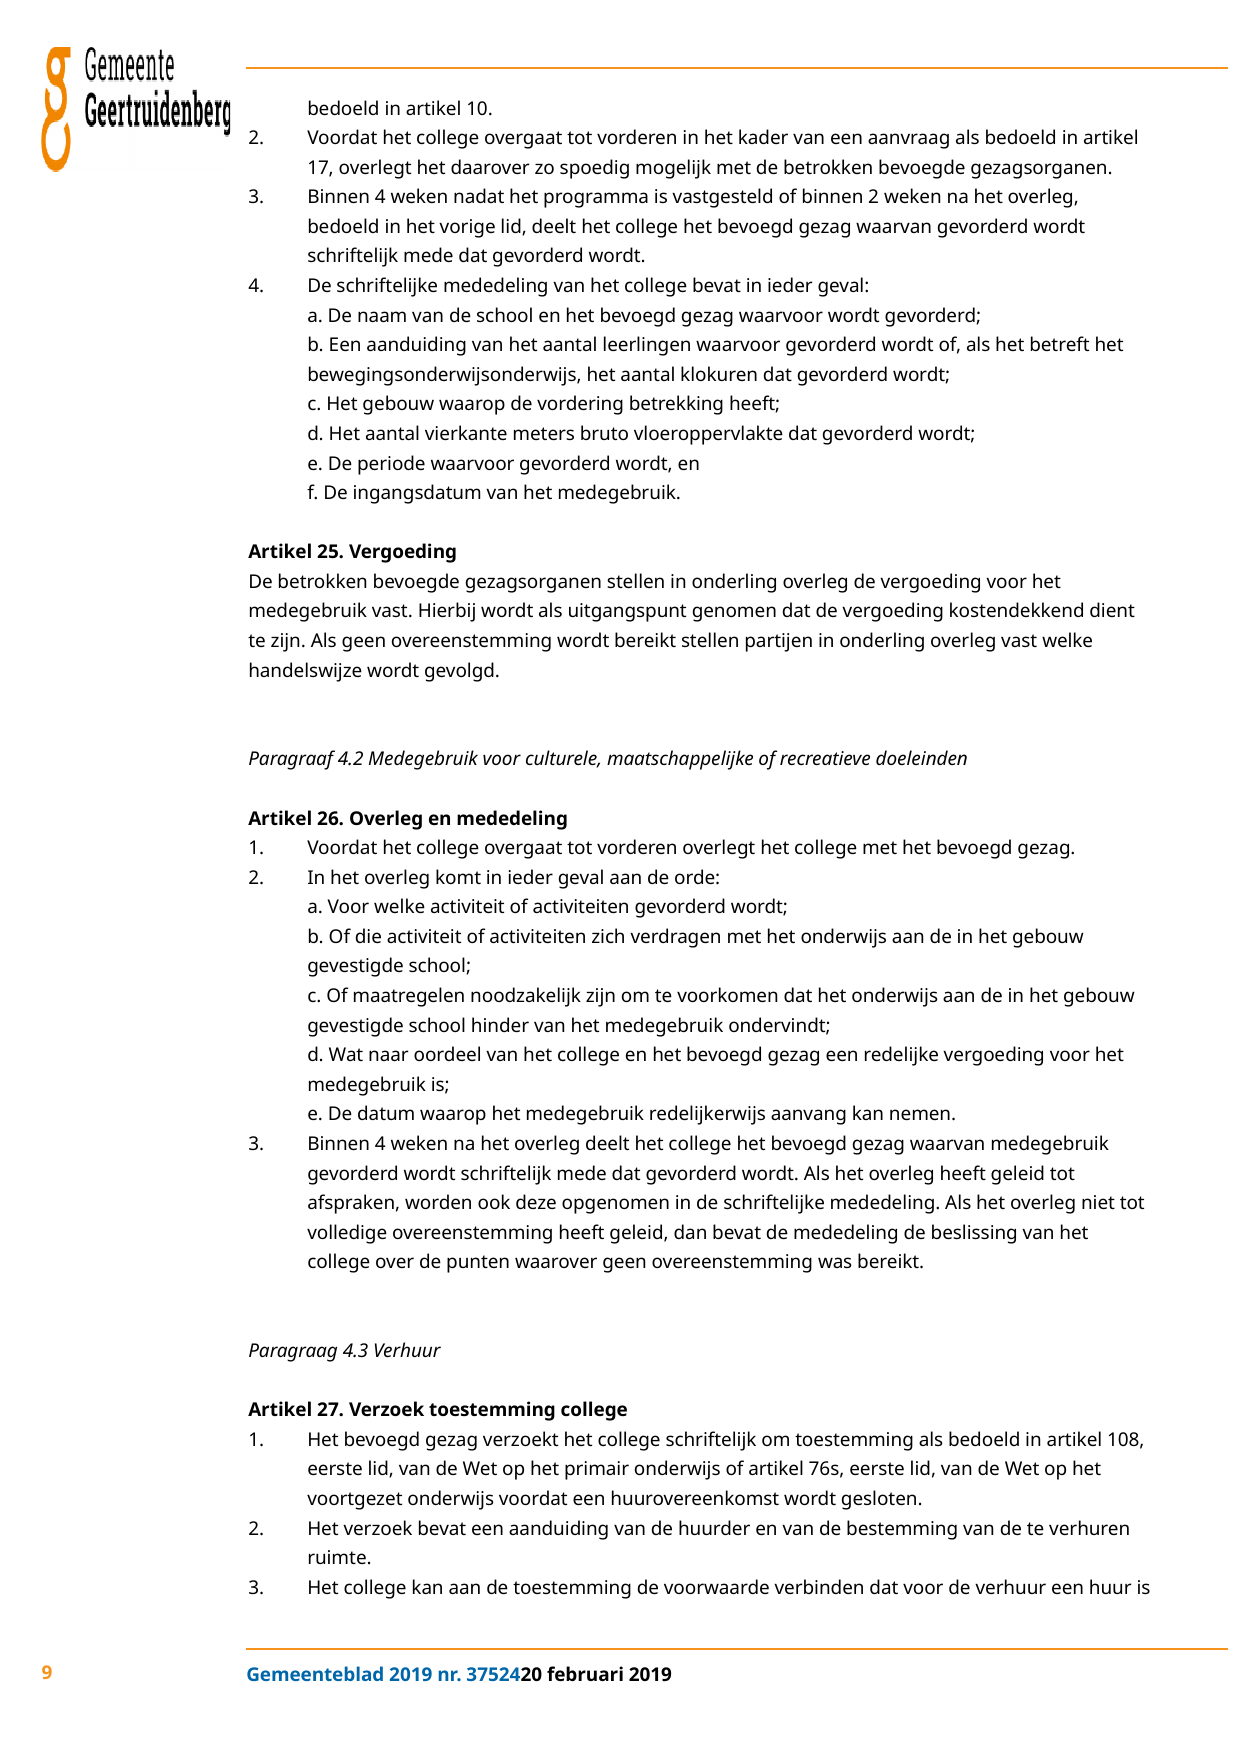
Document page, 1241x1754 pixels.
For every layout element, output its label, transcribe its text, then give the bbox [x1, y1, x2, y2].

list Het bevoegd gezag verzoekt het college schriftelijk om toestemming als bedoeld in artikel 108, eerste lid, van de Wet op het primair onderwijs of artikel 76s, eerste lid, van de Wet op het voortgezet onderwijs voordat een huurovereenkomst wordt gesloten. [248, 1426, 1152, 1511]
text De betrokken bevoegde gezagsorganen stellen in onderling overleg de vergoeding voor het medegebruik vast. Hierbij wordt als uitgangspunt genomen dat de vergoeding kostendekkend dient te zijn. Als geen overeenstemming wordt bereikt stellen partijen in onderling overleg vast welke handelswijze wordt gevolgd. [248, 568, 1152, 683]
list De schriftelijke mededeling van het college bevat in ieder geval: [248, 272, 1152, 298]
list Binnen 4 weken nadat het programma is vastgesteld of binnen 2 weken na het overleg, bedoeld in het vorige lid, deelt het college het bevoegd gezag waarvan gevorderd wordt schriftelijk mede dat gevorderd wordt. [248, 183, 1152, 268]
list Het college kan aan de toestemming de voorwaarde verbinden dat voor de verhuur een huur is [248, 1574, 1152, 1600]
list c. Het gebouw waarop de vordering betrekking heeft; [248, 391, 1152, 416]
text Artikel 26. Overleg en mededeling [248, 805, 1152, 831]
list d. Het aantal vierkante meters bruto vloeroppervlakte dat gevorderd wordt; [248, 420, 1152, 446]
list d. Wat naar oordeel van het college en het bevoegd gezag een redelijke vergoeding voor het medegebruik is; [248, 1041, 1152, 1097]
list e. De datum waarop het medegebruik redelijkerwijs aanvang kan nemen. [248, 1101, 1152, 1126]
text Paragraaf 4.2 Medegebruik voor culturele, maatschappelijke of recreatieve doeleinden [248, 746, 1152, 771]
text Paragraag 4.3 Verhuur [248, 1337, 1152, 1363]
list Voordat het college overgaat tot vorderen in het kader van een aanvraag als bedoeld in artikel 17, overlegt het daarover zo spoedig mogelijk met de betrokken bevoegde gezagsorganen. [248, 124, 1152, 180]
list Binnen 4 weken na het overleg deelt het college het bevoegd gezag waarvan medegebruik gevorderd wordt schriftelijk mede dat gevorderd wordt. Als het overleg heeft geleid tot afspraken, worden ook deze opgenomen in de schriftelijke mededeling. Als het overleg niet tot volledige overeenstemming heeft geleid, dan bevat de mededeling de beslissing van het college over de punten waarover geen overeenstemming was bereikt. [248, 1130, 1152, 1274]
list a. De naam van de school en het bevoegd gezag waarvoor wordt gevorderd; [248, 302, 1152, 328]
list In het overleg komt in ieder geval aan de orde: [248, 864, 1152, 890]
text Artikel 25. Vergoeding [248, 538, 1152, 564]
list b. Een aanduiding van het aantal leerlingen waarvoor gevorderd wordt of, als het betreft het bewegingsonderwijsonderwijs, het aantal klokuren dat gevorderd wordt; [248, 331, 1152, 387]
picture [41, 47, 231, 172]
list e. De periode waarvoor gevorderd wordt, en [248, 450, 1152, 476]
text Artikel 27. Verzoek toestemming college [248, 1396, 1152, 1422]
list a. Voor welke activiteit of activiteiten gevorderd wordt; [248, 893, 1152, 919]
list Het verzoek bevat een aanduiding van de huurder en van de bestemming van de te verhuren ruimte. [248, 1515, 1152, 1570]
list f. De ingangsdatum van het medegebruik. [248, 479, 1152, 505]
list bedoeld in artikel 10. [248, 95, 1152, 121]
list c. Of maatregelen noodzakelijk zijn om te voorkomen dat het onderwijs aan de in het gebouw gevestigde school hinder van het medegebruik ondervindt; [248, 982, 1152, 1038]
list Voordat het college overgaat tot vorderen overlegt het college met het bevoegd gezag. [248, 834, 1152, 860]
list b. Of die activiteit of activiteiten zich verdragen met het onderwijs aan de in het gebouw gevestigde school; [248, 923, 1152, 978]
